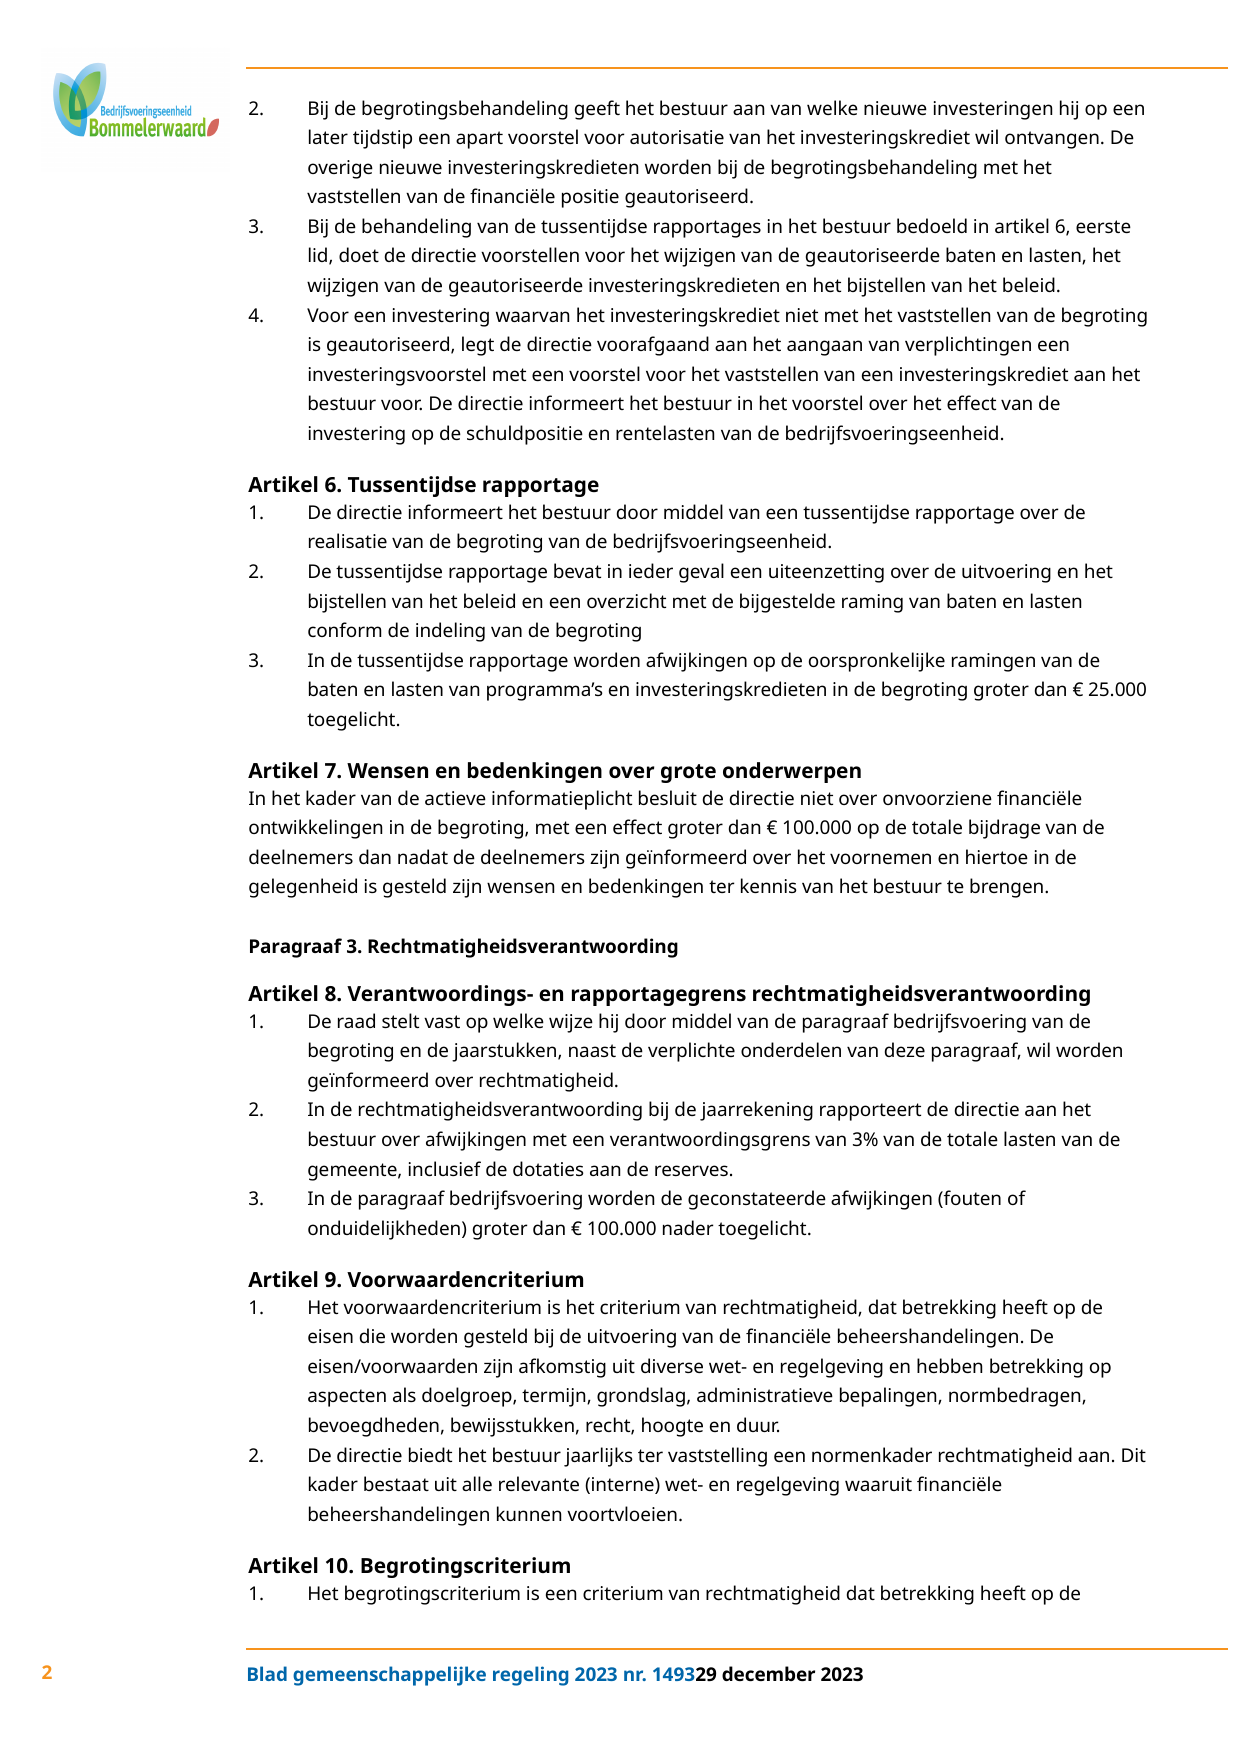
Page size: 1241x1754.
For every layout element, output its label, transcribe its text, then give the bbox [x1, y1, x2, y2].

list In de rechtmatigheidsverantwoording bij de jaarrekening rapporteert de directie aan het bestuur over afwijkingen met een verantwoordingsgrens van 3% van de totale lasten van de gemeente, inclusief de dotaties aan de reserves. [248, 1097, 1152, 1182]
list De tussentijdse rapportage bevat in ieder geval een uiteenzetting over de uitvoering en het bijstellen van het beleid en een overzicht met de bijgestelde raming van baten en lasten conform de indeling van de begroting [248, 558, 1152, 643]
list De raad stelt vast op welke wijze hij door middel van de paragraaf bedrijfsvoering van de begroting en de jaarstukken, naast de verplichte onderdelen van deze paragraaf, wil worden geïnformeerd over rechtmatigheid. [248, 1008, 1152, 1093]
list Voor een investering waarvan het investeringskrediet niet met het vaststellen van de begroting is geautoriseerd, legt de directie voorafgaand aan het aangaan van verplichtingen een investeringsvoorstel met een voorstel voor het vaststellen van een investeringskrediet aan het bestuur voor. De directie informeert het bestuur in het voorstel over het effect van de investering op de schuldpositie en rentelasten van de bedrijfsvoeringseenheid. [248, 302, 1152, 446]
list Het voorwaardencriterium is het criterium van rechtmatigheid, dat betrekking heeft op de eisen die worden gesteld bij de uitvoering van de financiële beheershandelingen. De eisen/voorwaarden zijn afkomstig uit diverse wet- en regelgeving en hebben betrekking op aspecten als doelgroep, termijn, grondslag, administratieve bepalingen, normbedragen, bevoegdheden, bewijsstukken, recht, hoogte en duur. [248, 1294, 1152, 1438]
list De directie biedt het bestuur jaarlijks ter vaststelling een normenkader rechtmatigheid aan. Dit kader bestaat uit alle relevante (interne) wet- en regelgeving waaruit financiële beheershandelingen kunnen voortvloeien. [248, 1442, 1152, 1527]
text Artikel 7. Wensen en bedenkingen over grote onderwerpen [248, 757, 1152, 785]
list Bij de behandeling van de tussentijdse rapportages in het bestuur bedoeld in artikel 6, eerste lid, doet de directie voorstellen voor het wijzigen van de geautoriseerde baten en lasten, het wijzigen van de geautoriseerde investeringskredieten en het bijstellen van het beleid. [248, 213, 1152, 298]
list Het begrotingscriterium is een criterium van rechtmatigheid dat betrekking heeft op de [248, 1580, 1152, 1606]
text In het kader van de actieve informatieplicht besluit de directie niet over onvoorziene financiële ontwikkelingen in de begroting, met een effect groter dan € 100.000 op de totale bijdrage van de deelnemers dan nadat de deelnemers zijn geïnformeerd over het voornemen en hiertoe in de gelegenheid is gesteld zijn wensen en bedenkingen ter kennis van het bestuur te brengen. [248, 785, 1152, 899]
list In de paragraaf bedrijfsvoering worden de geconstateerde afwijkingen (fouten of onduidelijkheden) groter dan € 100.000 nader toegelicht. [248, 1185, 1152, 1241]
text Artikel 8. Verantwoordings- en rapportagegrens rechtmatigheidsverantwoording [248, 979, 1152, 1008]
text Artikel 9. Voorwaardencriterium [248, 1265, 1152, 1294]
text Artikel 10. Begrotingscriterium [248, 1551, 1152, 1580]
list In de tussentijdse rapportage worden afwijkingen op de oorspronkelijke ramingen van de baten en lasten van programma’s en investeringskredieten in de begroting groter dan € 25.000 toegelicht. [248, 647, 1152, 732]
list De directie informeert het bestuur door middel van een tussentijdse rapportage over de realisatie van de begroting van de bedrijfsvoeringseenheid. [248, 499, 1152, 554]
text Artikel 6. Tussentijdse rapportage [248, 471, 1152, 499]
text Paragraaf 3. Rechtmatigheidsverantwoording [248, 933, 1152, 959]
picture [41, 47, 231, 172]
list Bij de begrotingsbehandeling geeft het bestuur aan van welke nieuwe investeringen hij op een later tijdstip een apart voorstel voor autorisatie van het investeringskrediet wil ontvangen. De overige nieuwe investeringskredieten worden bij de begrotingsbehandeling met het vaststellen van de financiële positie geautoriseerd. [248, 95, 1152, 209]
